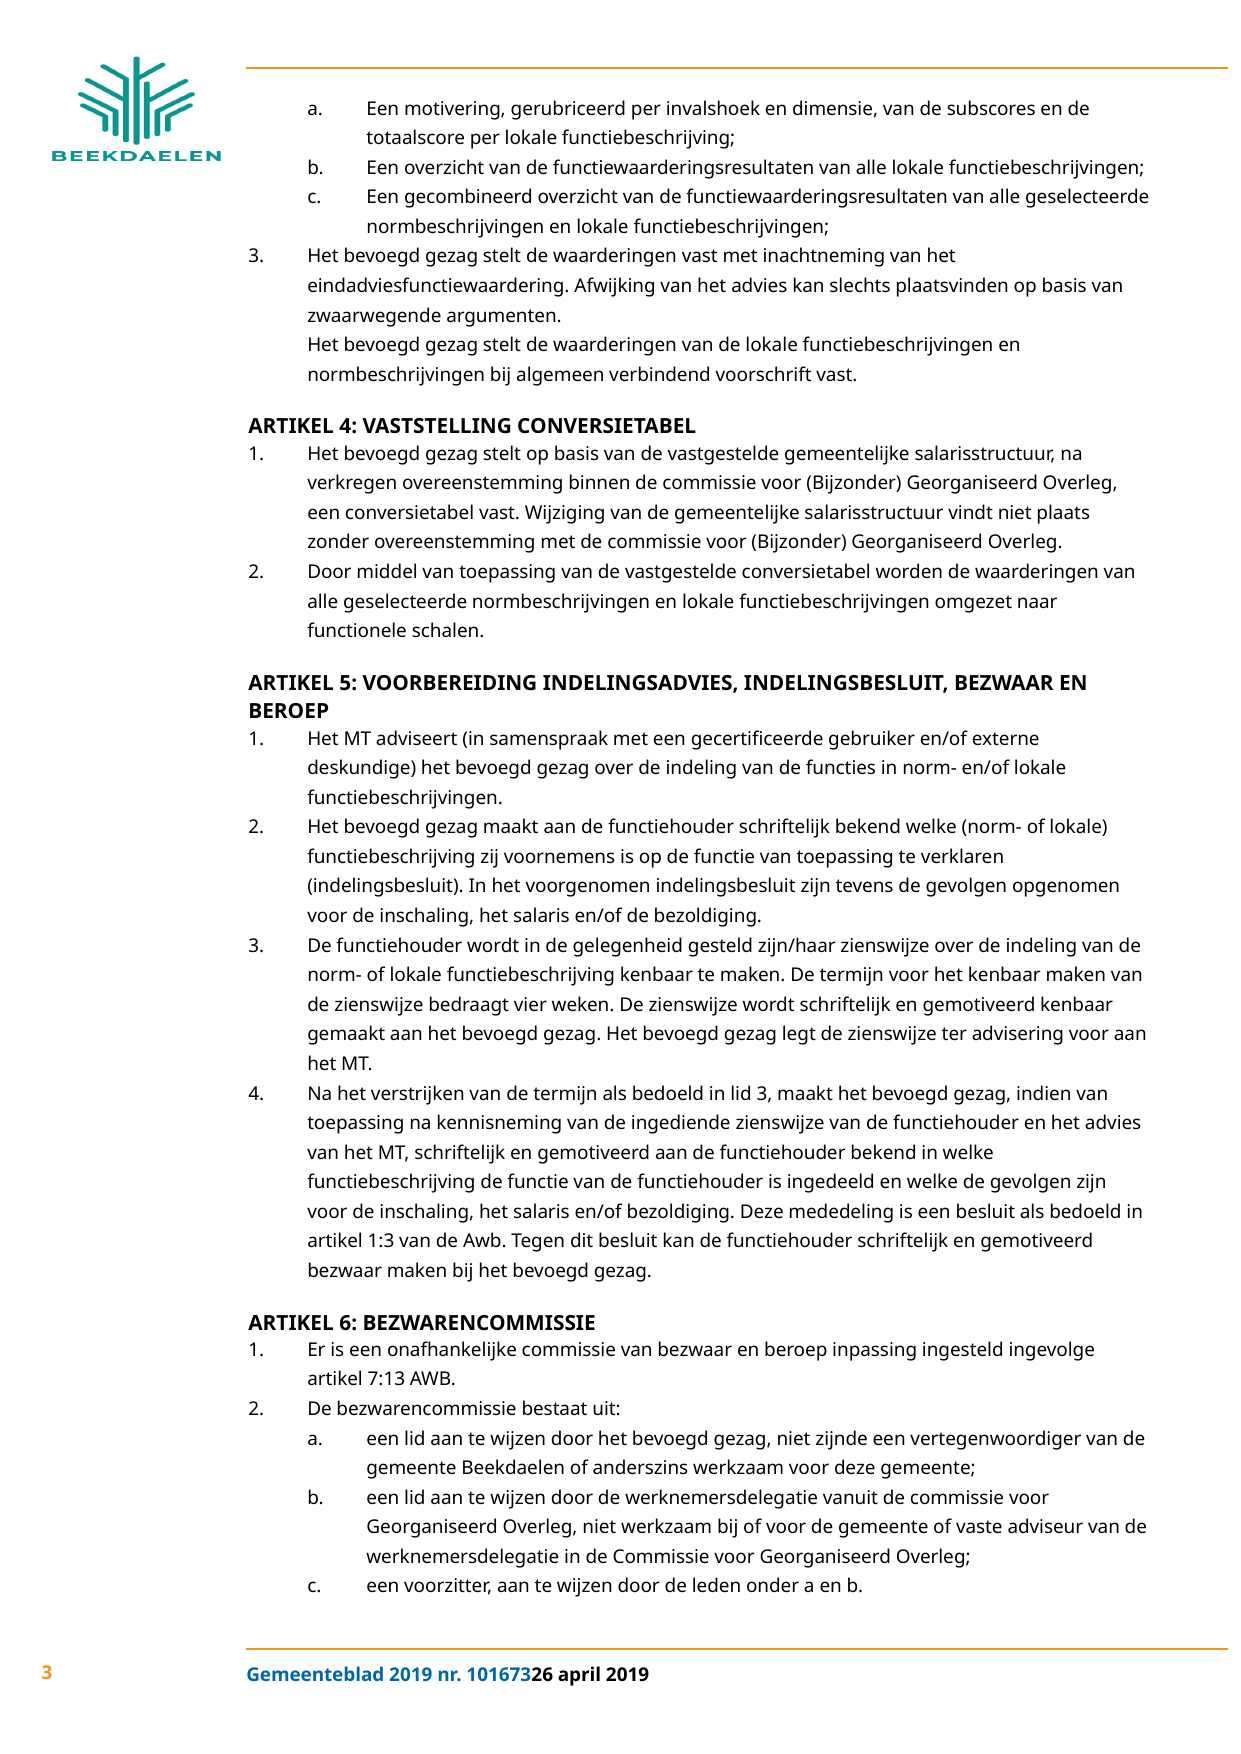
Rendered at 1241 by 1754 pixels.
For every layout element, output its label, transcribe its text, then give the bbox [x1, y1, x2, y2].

list een lid aan te wijzen door het bevoegd gezag, niet zijnde een vertegenwoordiger van de gemeente Beekdaelen of anderszins werkzaam voor deze gemeente; [307, 1425, 1152, 1480]
list een voorzitter, aan te wijzen door de leden onder a en b. [307, 1573, 1152, 1598]
text ARTIKEL 5: VOORBEREIDING INDELINGSADVIES, INDELINGSBESLUIT, BEZWAAR EN BEROEP [248, 668, 1152, 725]
list De bezwarencommissie bestaat uit: [248, 1395, 1152, 1421]
list Het bevoegd gezag stelt de waarderingen vast met inachtneming van het eindadviesfunctiewaardering. Afwijking van het advies kan slechts plaatsvinden op basis van zwaarwegende argumenten. [248, 243, 1152, 328]
list Een gecombineerd overzicht van de functiewaarderingsresultaten van alle geselecteerde normbeschrijvingen en lokale functiebeschrijvingen; [307, 183, 1152, 239]
list Het bevoegd gezag maakt aan de functiehouder schriftelijk bekend welke (norm- of lokale) functiebeschrijving zij voornemens is op de functie van toepassing te verklaren (indelingsbesluit). In het voorgenomen indelingsbesluit zijn tevens de gevolgen opgenomen voor de inschaling, het salaris en/of de bezoldiging. [248, 813, 1152, 928]
list Door middel van toepassing van de vastgestelde conversietabel worden de waarderingen van alle geselecteerde normbeschrijvingen en lokale functiebeschrijvingen omgezet naar functionele schalen. [248, 558, 1152, 643]
list een lid aan te wijzen door de werknemersdelegatie vanuit de commissie voor Georganiseerd Overleg, niet werkzaam bij of voor de gemeente of vaste adviseur van de werknemersdelegatie in de Commissie voor Georganiseerd Overleg; [307, 1484, 1152, 1569]
list Na het verstrijken van de termijn als bedoeld in lid 3, maakt het bevoegd gezag, indien van toepassing na kennisneming van de ingediende zienswijze van de functiehouder en het advies van het MT, schriftelijk en gemotiveerd aan de functiehouder bekend in welke functiebeschrijving de functie van de functiehouder is ingedeeld en welke de gevolgen zijn voor de inschaling, het salaris en/of bezoldiging. Deze mededeling is een besluit als bedoeld in artikel 1:3 van de Awb. Tegen dit besluit kan de functiehouder schriftelijk en gemotiveerd bezwaar maken bij het bevoegd gezag. [248, 1080, 1152, 1283]
list De functiehouder wordt in de gelegenheid gesteld zijn/haar zienswijze over de indeling van de norm- of lokale functiebeschrijving kenbaar te maken. De termijn voor het kenbaar maken van de zienswijze bedraagt vier weken. De zienswijze wordt schriftelijk en gemotiveerd kenbaar gemaakt aan het bevoegd gezag. Het bevoegd gezag legt de zienswijze ter advisering voor aan het MT. [248, 932, 1152, 1076]
list Het bevoegd gezag stelt de waarderingen van de lokale functiebeschrijvingen en normbeschrijvingen bij algemeen verbindend voorschrift vast. [248, 331, 1152, 387]
text ARTIKEL 6: BEZWARENCOMMISSIE [248, 1308, 1152, 1336]
list Het bevoegd gezag stelt op basis van de vastgestelde gemeentelijke salarisstructuur, na verkregen overeenstemming binnen de commissie voor (Bijzonder) Georganiseerd Overleg, een conversietabel vast. Wijziging van de gemeentelijke salarisstructuur vindt niet plaats zonder overeenstemming met de commissie voor (Bijzonder) Georganiseerd Overleg. [248, 440, 1152, 554]
text ARTIKEL 4: VASTSTELLING CONVERSIETABEL [248, 411, 1152, 440]
list Een motivering, gerubriceerd per invalshoek en dimensie, van de subscores en de totaalscore per lokale functiebeschrijving; [307, 95, 1152, 150]
picture [41, 47, 231, 172]
list Er is een onafhankelijke commissie van bezwaar en beroep inpassing ingesteld ingevolge artikel 7:13 AWB. [248, 1336, 1152, 1391]
list Het MT adviseert (in samenspraak met een gecertificeerde gebruiker en/of externe deskundige) het bevoegd gezag over de indeling van de functies in norm- en/of lokale functiebeschrijvingen. [248, 725, 1152, 809]
list Een overzicht van de functiewaarderingsresultaten van alle lokale functiebeschrijvingen; [307, 154, 1152, 180]
